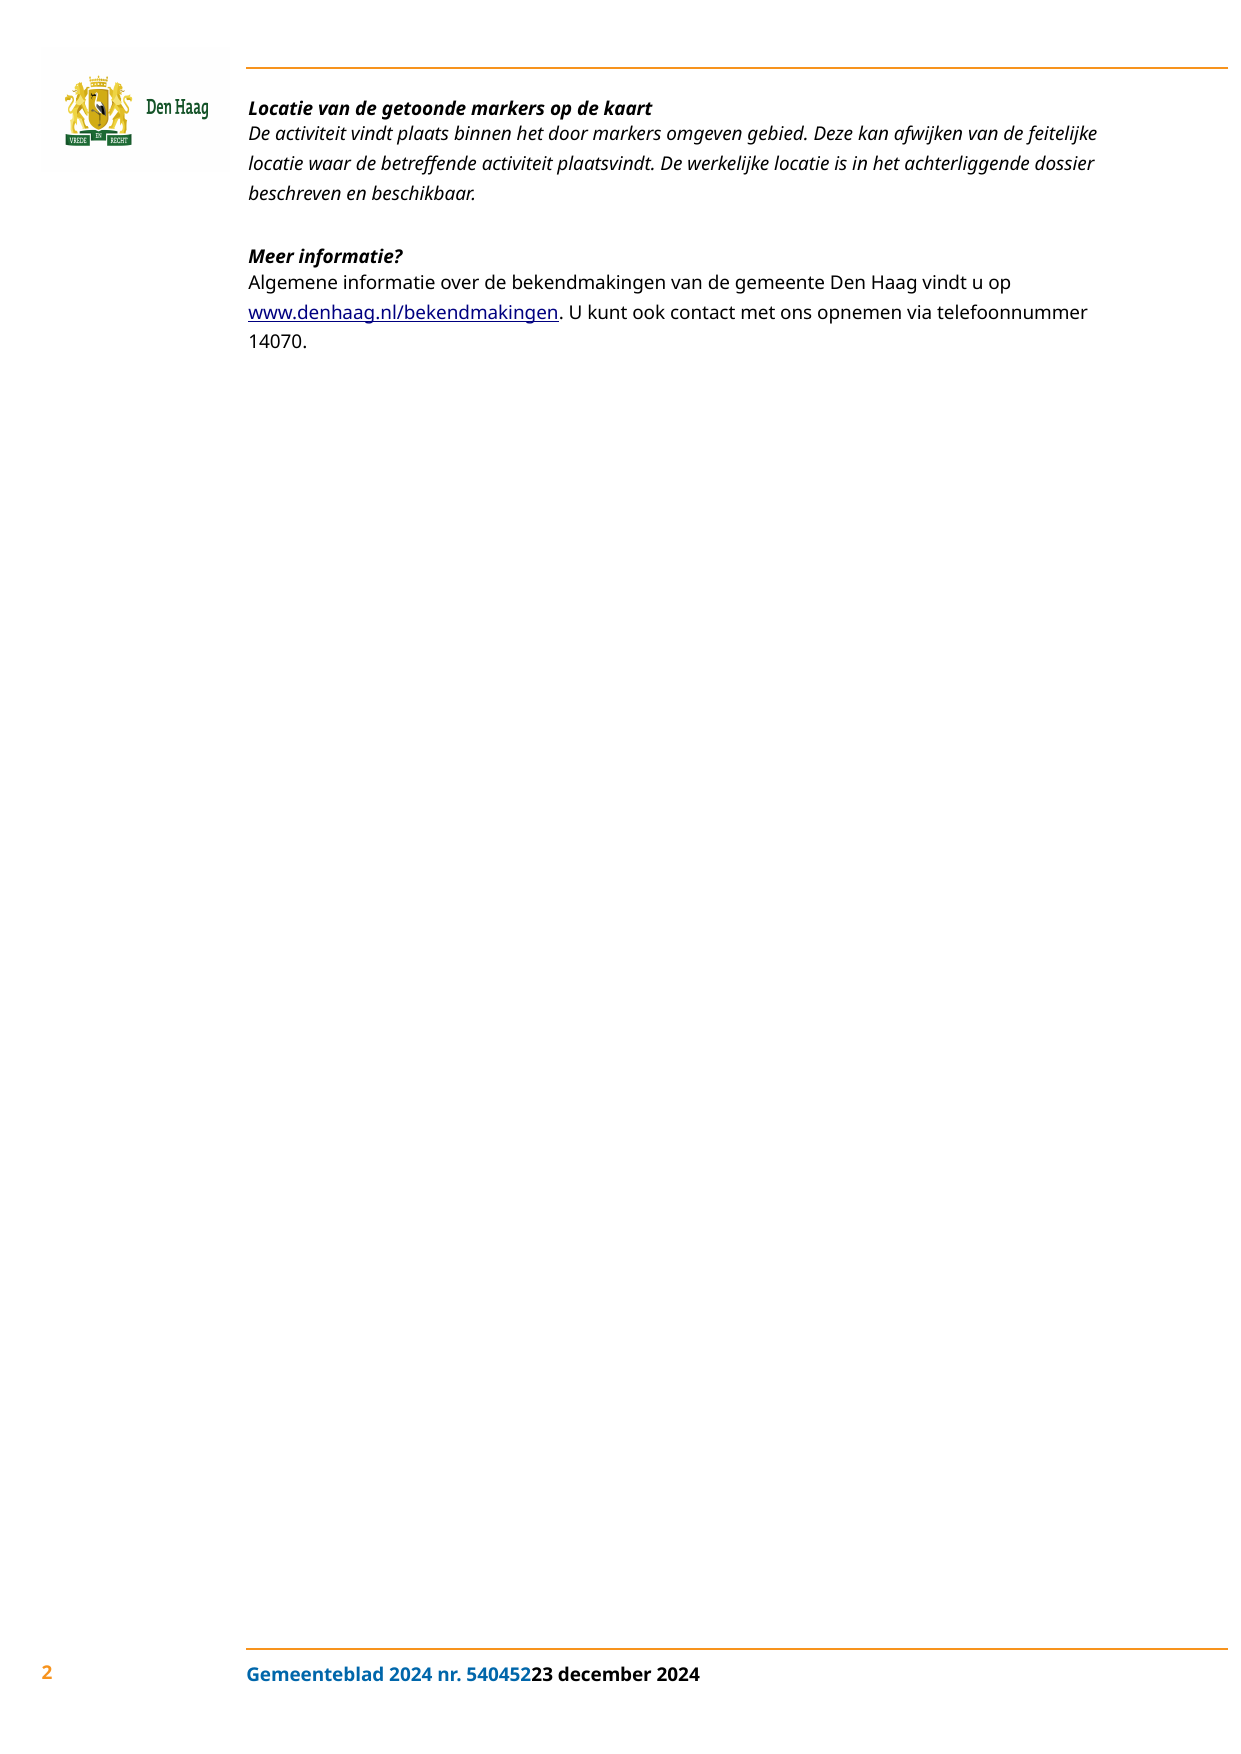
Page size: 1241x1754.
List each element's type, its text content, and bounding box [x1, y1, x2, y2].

text Algemene informatie over de bekendmakingen van de gemeente Den Haag vindt u op www.denhaag.nl/bekendmakingen. U kunt ook contact met ons opnemen via telefoonnummer 14070. [248, 269, 1152, 354]
picture [41, 47, 231, 172]
text Meer informatie? [248, 244, 1152, 269]
text De activiteit vindt plaats binnen het door markers omgeven gebied. Deze kan afwijken van de feitelijke locatie waar de betreffende activiteit plaatsvindt. De werkelijke locatie is in het achterliggende dossier beschreven en beschikbaar. [248, 121, 1152, 205]
text Locatie van de getoonde markers op de kaart [248, 95, 1152, 121]
